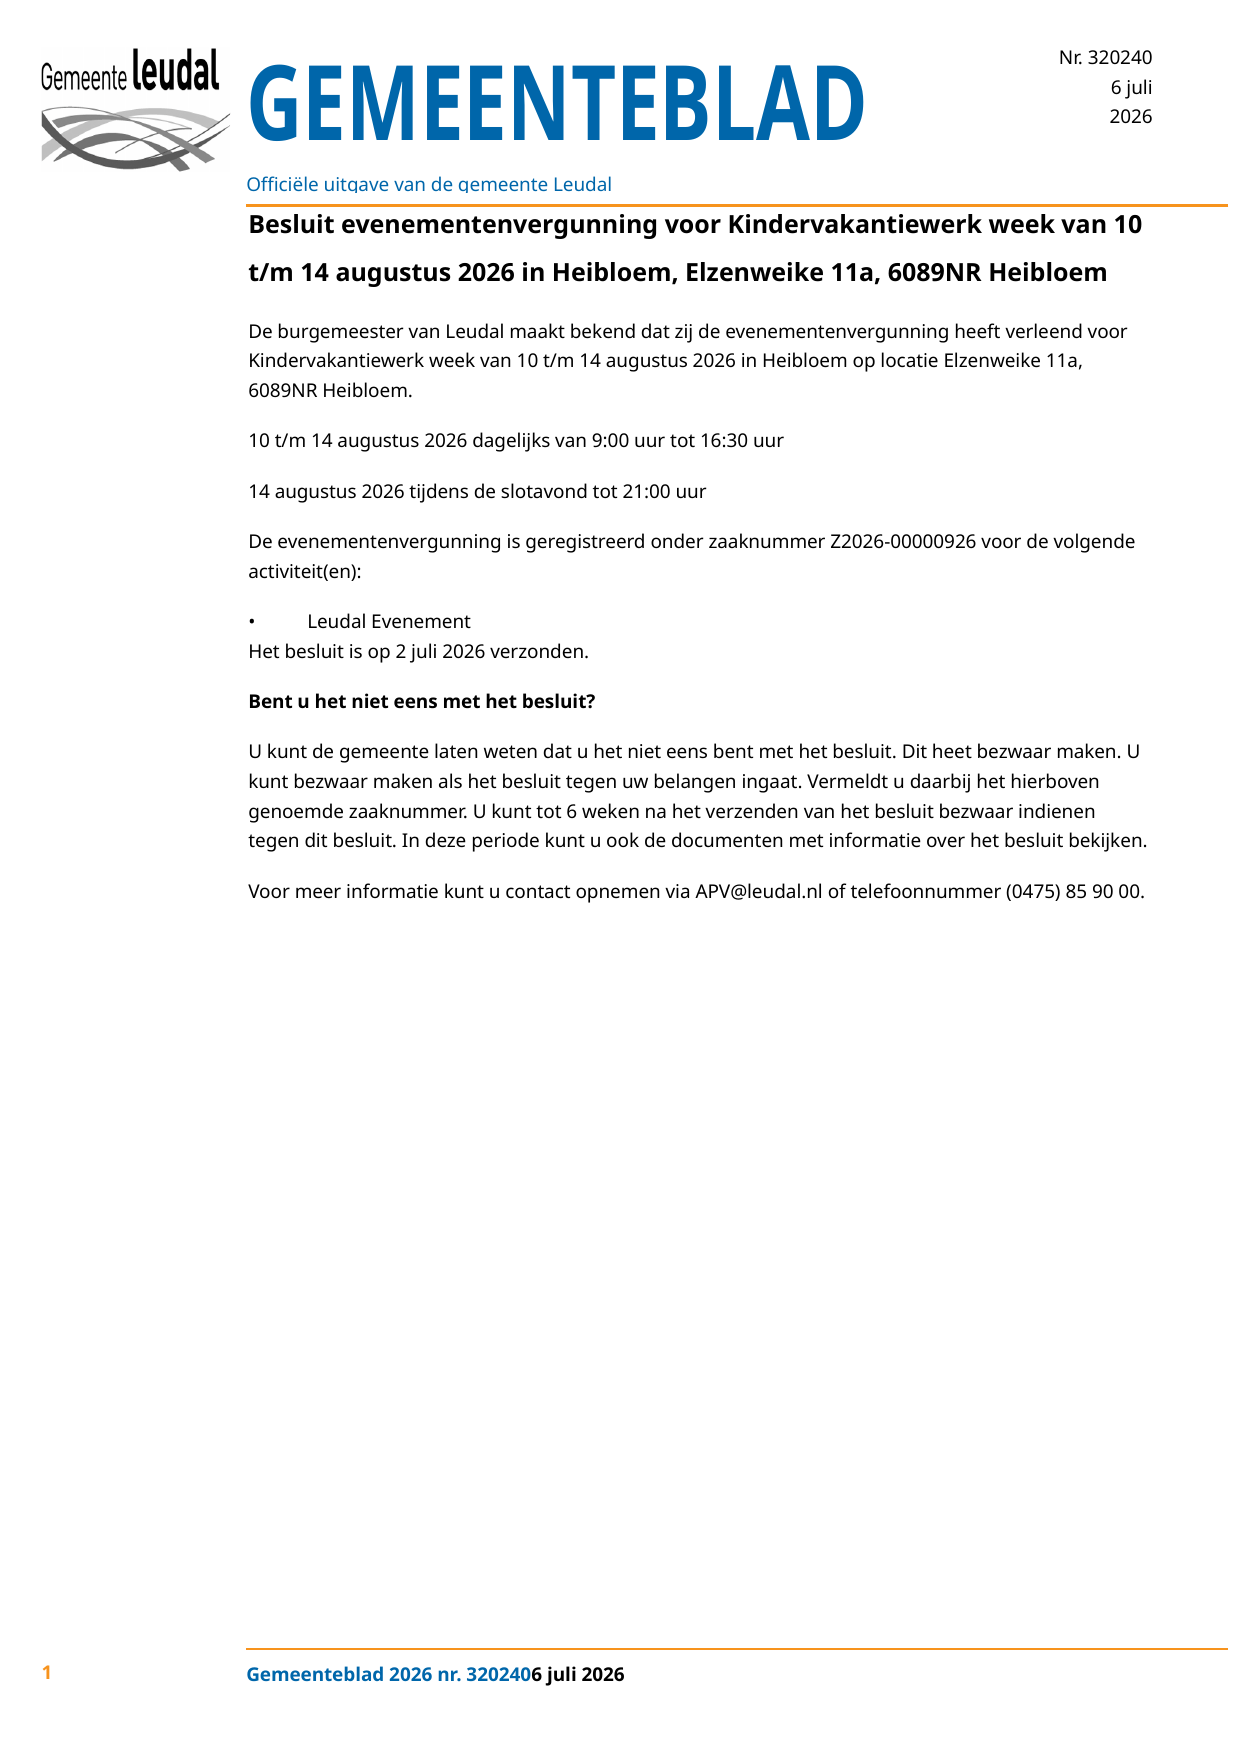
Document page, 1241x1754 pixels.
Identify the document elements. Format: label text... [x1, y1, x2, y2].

list Leudal Evenement [248, 608, 1152, 634]
text Het besluit is op 2 juli 2026 verzonden. [248, 638, 1152, 664]
text Besluit evenementenvergunning voor Kindervakantiewerk week van 10 t/m 14 augustus 2026 in Heibloem, Elzenweike 11a, 6089NR Heibloem [248, 207, 1152, 288]
text Voor meer informatie kunt u contact opnemen via APV@leudal.nl of telefoonnummer (0475) 85 90 00. [248, 878, 1152, 904]
text De burgemeester van Leudal maakt bekend dat zij de evenementenvergunning heeft verleend voor Kindervakantiewerk week van 10 t/m 14 augustus 2026 in Heibloem op locatie Elzenweike 11a, 6089NR Heibloem. [248, 318, 1152, 403]
picture [41, 47, 231, 172]
text 14 augustus 2026 tijdens de slotavond tot 21:00 uur [248, 478, 1152, 504]
text U kunt de gemeente laten weten dat u het niet eens bent met het besluit. Dit heet bezwaar maken. U kunt bezwaar maken als het besluit tegen uw belangen ingaat. Vermeldt u daarbij het hierboven genoemde zaaknummer. U kunt tot 6 weken na het verzenden van het besluit bezwaar indienen tegen dit besluit. In deze periode kunt u ook de documenten met informatie over het besluit bekijken. [248, 739, 1152, 853]
text Bent u het niet eens met het besluit? [248, 688, 1152, 714]
text De evenementenvergunning is geregistreerd onder zaaknummer Z2026-00000926 voor de volgende activiteit(en): [248, 528, 1152, 584]
text 10 t/m 14 augustus 2026 dagelijks van 9:00 uur tot 16:30 uur [248, 427, 1152, 453]
